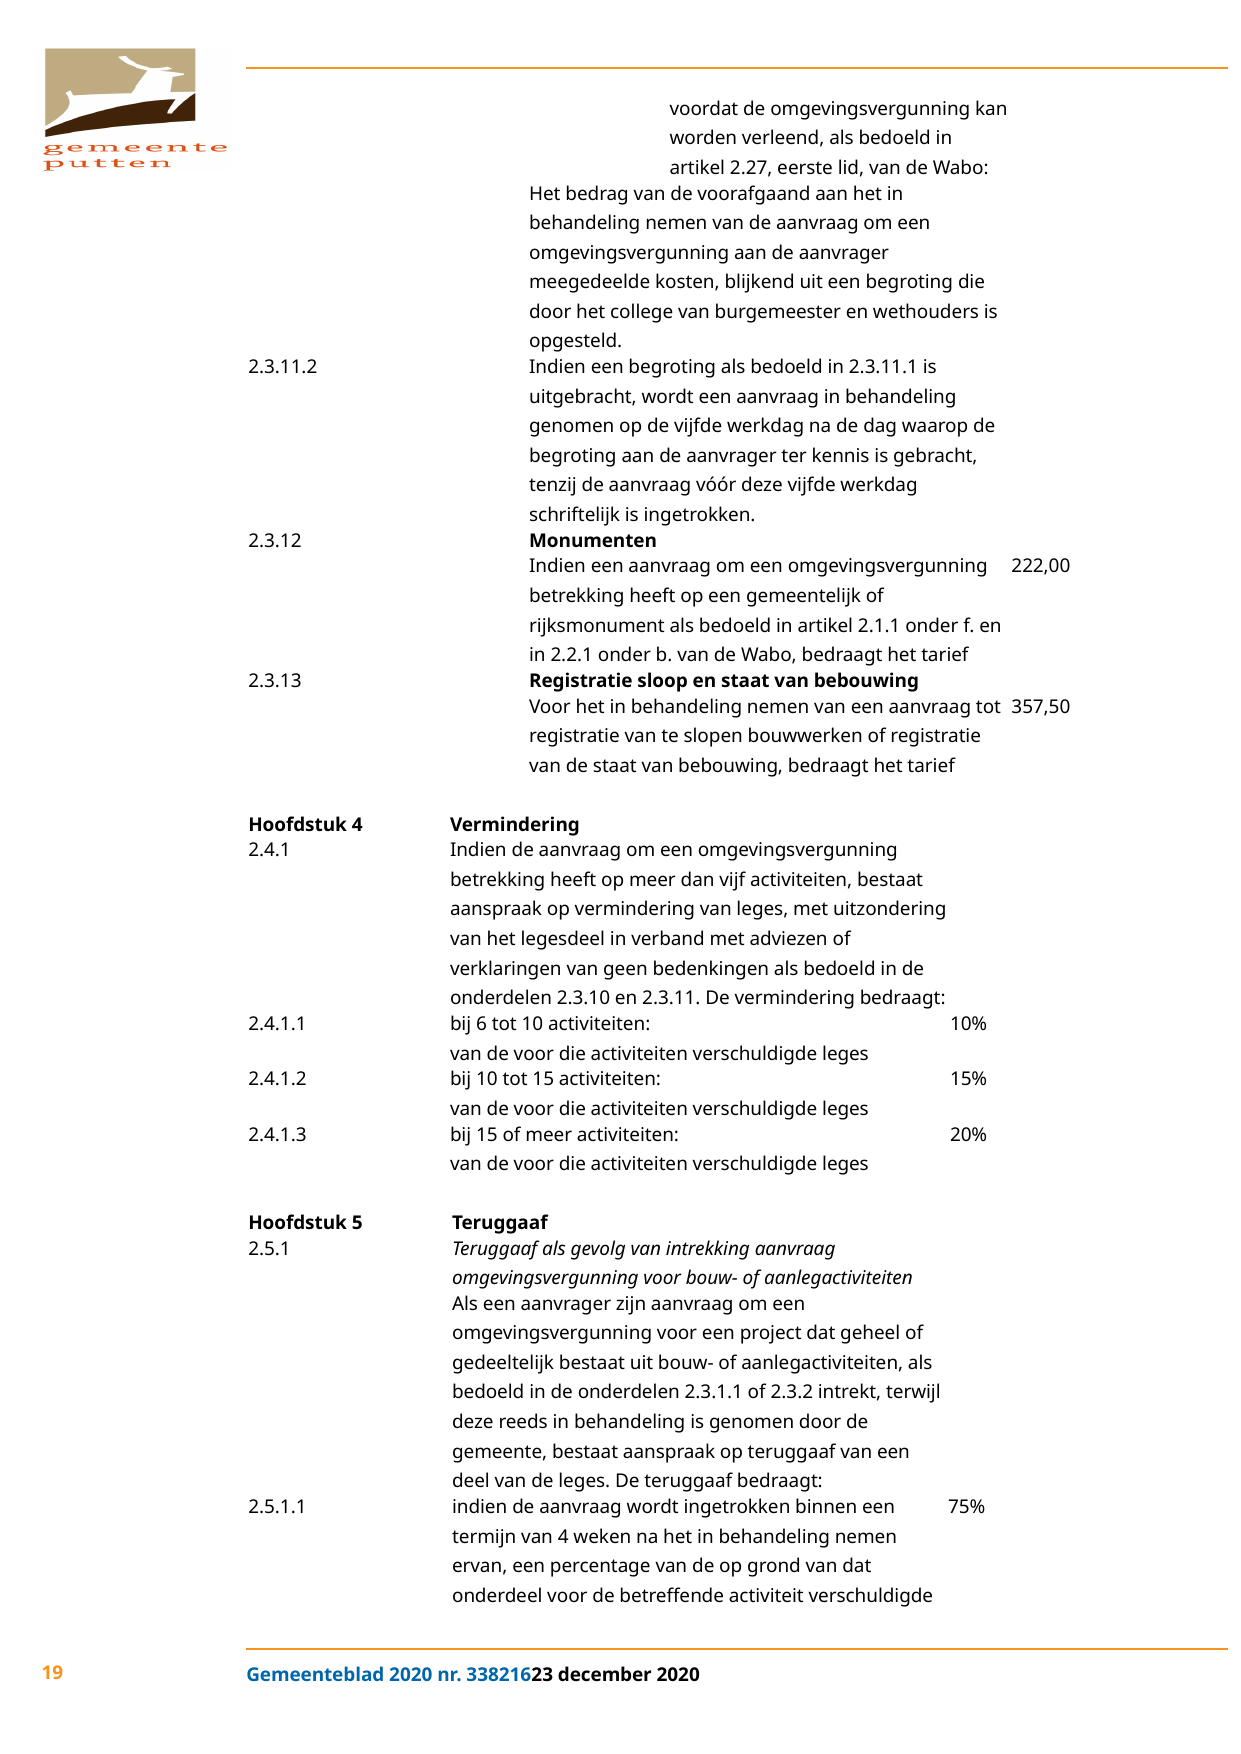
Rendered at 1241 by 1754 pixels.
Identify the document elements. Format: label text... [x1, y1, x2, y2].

table_cell 2.3.13 [248, 667, 529, 693]
table_cell Indien een aanvraag om een omgevingsvergunning betrekking heeft op een gemeentelijk of rijksmonument als bedoeld in artikel 2.1.1 onder f. en in 2.2.1 onder b. van de Wabo, bedraagt het tarief [529, 553, 1011, 667]
table_header [948, 1209, 1152, 1235]
table_cell 75% [948, 1493, 1152, 1608]
table_header Hoofdstuk 5 [248, 1209, 452, 1235]
table_cell voordat de omgevingsvergunning kan worden verleend, als bedoeld in artikel 2.27, eerste lid, van de Wabo: [669, 95, 1011, 180]
table_cell [1011, 353, 1152, 527]
picture [41, 47, 231, 172]
table_cell [248, 553, 529, 667]
table_cell [948, 1235, 1152, 1290]
table_cell Indien een begroting als bedoeld in 2.3.11.1 is uitgebracht, wordt een aanvraag in behandeling genomen op de vijfde werkdag na de dag waarop de begroting aan de aanvrager ter kennis is gebracht, tenzij de aanvraag vóór deze vijfde werkdag schriftelijk is ingetrokken. [529, 353, 1011, 527]
table_header [950, 811, 1152, 836]
table_cell [1011, 95, 1152, 180]
table_cell [248, 95, 669, 180]
table_cell 2.4.1.3 [248, 1121, 450, 1176]
table_cell Indien de aanvraag om een omgevingsvergunning betrekking heeft op meer dan vijf activiteiten, bestaat aanspraak op vermindering van leges, met uitzondering van het legesdeel in verband met adviezen of verklaringen van geen bedenkingen als bedoeld in de onderdelen 2.3.10 en 2.3.11. De vermindering bedraagt: [450, 836, 950, 1010]
table_cell 2.4.1.1 [248, 1010, 450, 1065]
table_cell Teruggaaf als gevolg van intrekking aanvraag omgevingsvergunning voor bouw- of aanlegactiviteiten [452, 1235, 948, 1290]
table_cell [248, 1290, 452, 1493]
table_header Teruggaaf [452, 1209, 948, 1235]
table_cell 2.4.1 [248, 836, 450, 1010]
table_cell [950, 836, 1152, 1010]
table_cell 2.5.1.1 [248, 1493, 452, 1608]
table_cell Registratie sloop en staat van bebouwing [529, 667, 1011, 693]
table_cell 2.3.11.2 [248, 353, 529, 527]
table_cell 15% [950, 1065, 1152, 1121]
table_cell 10% [950, 1010, 1152, 1065]
table_cell 222,00 [1011, 553, 1152, 667]
table_header Hoofdstuk 4 [248, 811, 450, 836]
table_cell 2.5.1 [248, 1235, 452, 1290]
table_cell Monumenten [529, 527, 1011, 553]
table_cell [948, 1290, 1152, 1493]
table_cell Het bedrag van de voorafgaand aan het in behandeling nemen van de aanvraag om een omgevingsvergunning aan de aanvrager meegedeelde kosten, blijkend uit een begroting die door het college van burgemeester en wethouders is opgesteld. [529, 180, 1011, 353]
table_cell bij 6 tot 10 activiteiten: van de voor die activiteiten verschuldigde leges [450, 1010, 950, 1065]
table_cell [1011, 667, 1152, 693]
table_cell [248, 180, 529, 353]
table_cell bij 15 of meer activiteiten: van de voor die activiteiten verschuldigde leges [450, 1121, 950, 1176]
table_cell Als een aanvrager zijn aanvraag om een omgevingsvergunning voor een project dat geheel of gedeeltelijk bestaat uit bouw- of aanlegactiviteiten, als bedoeld in de onderdelen 2.3.1.1 of 2.3.2 intrekt, terwijl deze reeds in behandeling is genomen door de gemeente, bestaat aanspraak op teruggaaf van een deel van de leges. De teruggaaf bedraagt: [452, 1290, 948, 1493]
table_cell 2.4.1.2 [248, 1065, 450, 1121]
table_cell Voor het in behandeling nemen van een aanvraag tot registratie van te slopen bouwwerken of registratie van de staat van bebouwing, bedraagt het tarief [529, 693, 1011, 778]
table_cell 2.3.12 [248, 527, 529, 553]
table_header Vermindering [450, 811, 950, 836]
table_cell [1011, 527, 1152, 553]
table_cell [248, 693, 529, 778]
table_cell [1011, 180, 1152, 353]
table_cell 357,50 [1011, 693, 1152, 778]
table_cell 20% [950, 1121, 1152, 1176]
table_cell indien de aanvraag wordt ingetrokken binnen een termijn van 4 weken na het in behandeling nemen ervan, een percentage van de op grond van dat onderdeel voor de betreffende activiteit verschuldigde [452, 1493, 948, 1608]
table_cell bij 10 tot 15 activiteiten: van de voor die activiteiten verschuldigde leges [450, 1065, 950, 1121]
